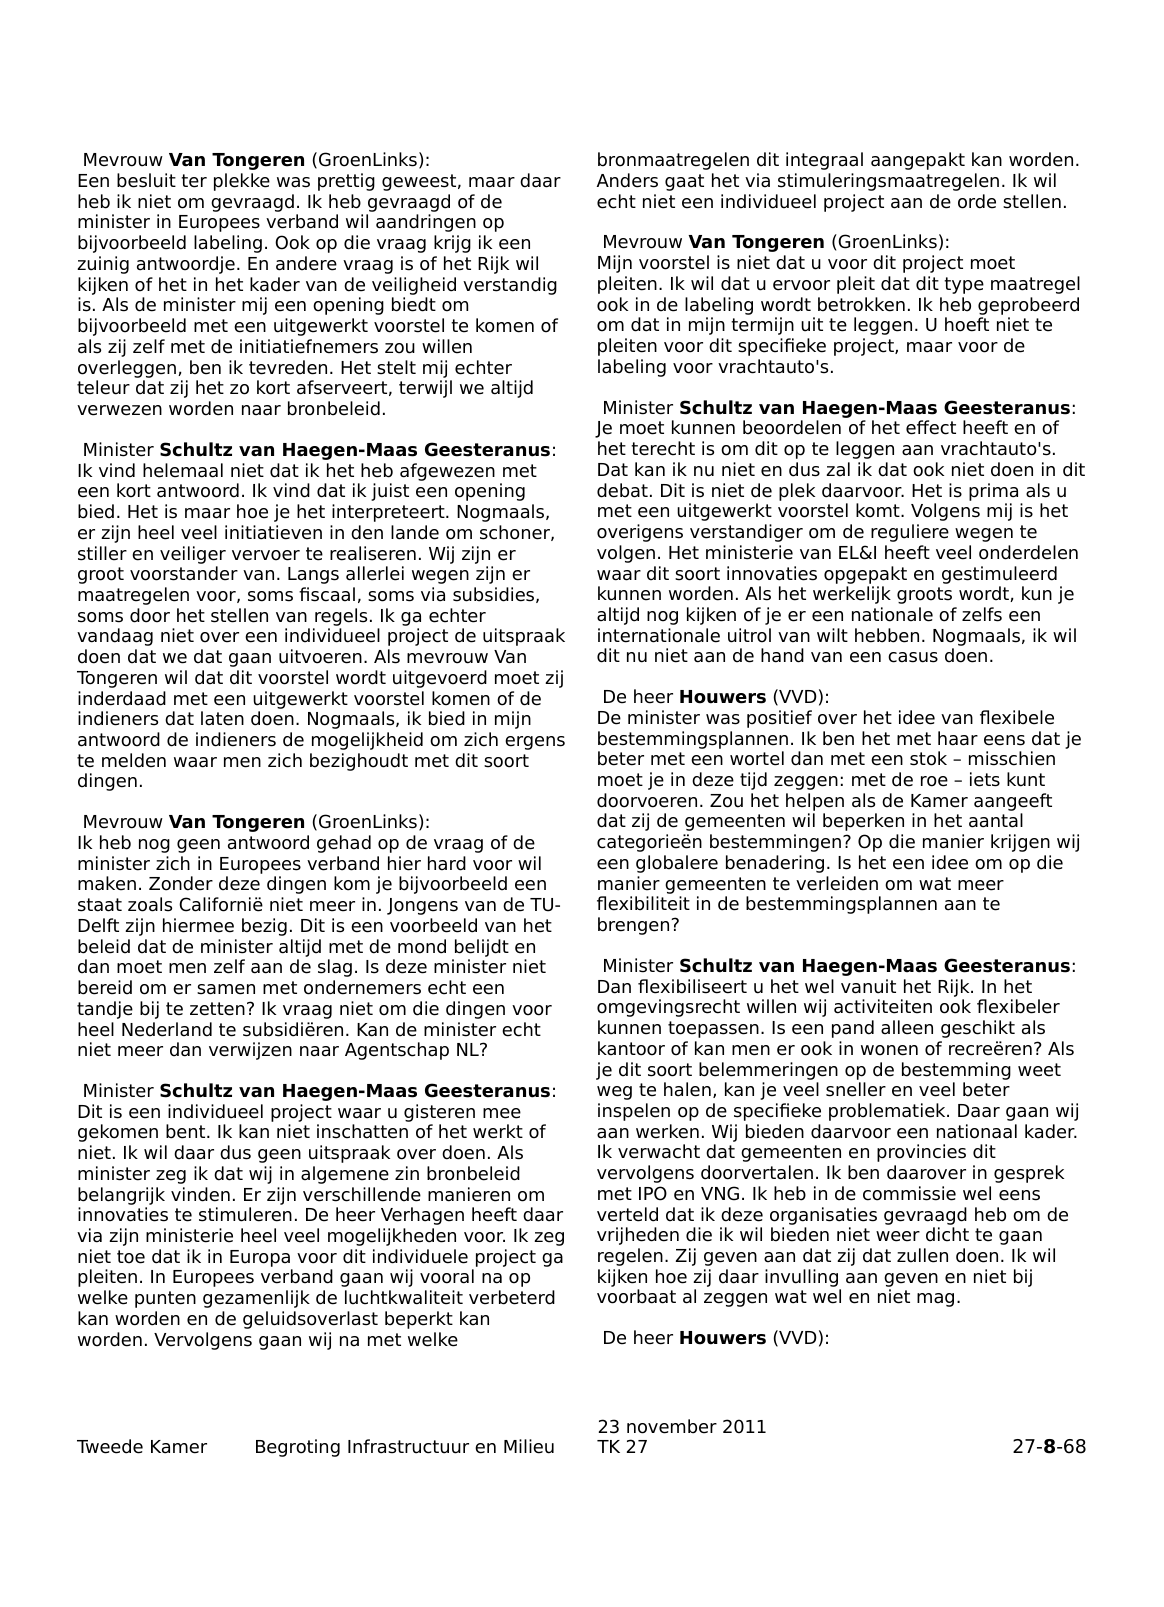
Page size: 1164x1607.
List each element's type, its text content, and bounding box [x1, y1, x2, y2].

text De heer Houwers (VVD): [596, 1328, 1087, 1349]
text Minister Schultz van Haegen-Maas Geesteranus: [596, 956, 1087, 976]
text Dit is een individueel project waar u gisteren mee gekomen bent. Ik kan niet inschatten of het werkt of niet. Ik wil daar dus geen uitspraak over doen. Als minister zeg ik dat wij in algemene zin bronbeleid belangrijk vinden. Er zijn verschillende manieren om innovaties te stimuleren. De heer Verhagen heeft daar via zijn ministerie heel veel mogelijkheden voor. Ik zeg niet toe dat ik in Europa voor dit individuele project ga pleiten. In Europees verband gaan wij vooral na op welke punten gezamenlijk de luchtkwaliteit verbeterd kan worden en de geluidsoverlast beperkt kan worden. Vervolgens gaan wij na met welke [77, 1102, 567, 1350]
text Ik heb nog geen antwoord gehad op de vraag of de minister zich in Europees verband hier hard voor wil maken. Zonder deze dingen kom je bijvoorbeeld een staat zoals Californië niet meer in. Jongens van de TU-Delft zijn hiermee bezig. Dit is een voorbeeld van het beleid dat de minister altijd met de mond belijdt en dan moet men zelf aan de slag. Is deze minister niet bereid om er samen met ondernemers echt een tandje bij te zetten? Ik vraag niet om die dingen voor heel Nederland te subsidiëren. Kan de minister echt niet meer dan verwijzen naar Agentschap NL? [77, 833, 567, 1061]
text Minister Schultz van Haegen-Maas Geesteranus: [77, 1081, 567, 1102]
text Dan flexibiliseert u het wel vanuit het Rijk. In het omgevingsrecht willen wij activiteiten ook flexibeler kunnen toepassen. Is een pand alleen geschikt als kantoor of kan men er ook in wonen of recreëren? Als je dit soort belemmeringen op de bestemming weet weg te halen, kan je veel sneller en veel beter inspelen op de specifieke problematiek. Daar gaan wij aan werken. Wij bieden daarvoor een nationaal kader. Ik verwacht dat gemeenten en provincies dit vervolgens doorvertalen. Ik ben daarover in gesprek met IPO en VNG. Ik heb in de commissie wel eens verteld dat ik deze organisaties gevraagd heb om de vrijheden die ik wil bieden niet weer dicht te gaan regelen. Zij geven aan dat zij dat zullen doen. Ik wil kijken hoe zij daar invulling aan geven en niet bij voorbaat al zeggen wat wel en niet mag. [596, 976, 1087, 1308]
text Minister Schultz van Haegen-Maas Geesteranus: [596, 397, 1087, 418]
text Mevrouw Van Tongeren (GroenLinks): [77, 812, 567, 833]
text De minister was positief over het idee van flexibele bestemmingsplannen. Ik ben het met haar eens dat je beter met een wortel dan met een stok – misschien moet je in deze tijd zeggen: met de roe – iets kunt doorvoeren. Zou het helpen als de Kamer aangeeft dat zij de gemeenten wil beperken in het aantal categorieën bestemmingen? Op die manier krijgen wij een globalere benadering. Is het een idee om op die manier gemeenten te verleiden om wat meer flexibiliteit in de bestemmingsplannen aan te brengen? [596, 708, 1087, 936]
text bronmaatregelen dit integraal aangepakt kan worden. Anders gaat het via stimuleringsmaatregelen. Ik wil echt niet een individueel project aan de orde stellen. [596, 150, 1087, 212]
text Minister Schultz van Haegen-Maas Geesteranus: [77, 440, 567, 460]
text Mijn voorstel is niet dat u voor dit project moet pleiten. Ik wil dat u ervoor pleit dat dit type maatregel ook in de labeling wordt betrokken. Ik heb geprobeerd om dat in mijn termijn uit te leggen. U hoeft niet te pleiten voor dit specifieke project, maar voor de labeling voor vrachtauto's. [596, 253, 1087, 377]
text Ik vind helemaal niet dat ik het heb afgewezen met een kort antwoord. Ik vind dat ik juist een opening bied. Het is maar hoe je het interpreteert. Nogmaals, er zijn heel veel initiatieven in den lande om schoner, stiller en veiliger vervoer te realiseren. Wij zijn er groot voorstander van. Langs allerlei wegen zijn er maatregelen voor, soms fiscaal, soms via subsidies, soms door het stellen van regels. Ik ga echter vandaag niet over een individueel project de uitspraak doen dat we dat gaan uitvoeren. Als mevrouw Van Tongeren wil dat dit voorstel wordt uitgevoerd moet zij inderdaad met een uitgewerkt voorstel komen of de indieners dat laten doen. Nogmaals, ik bied in mijn antwoord de indieners de mogelijkheid om zich ergens te melden waar men zich bezighoudt met dit soort dingen. [77, 460, 567, 792]
text Mevrouw Van Tongeren (GroenLinks): [77, 150, 567, 171]
text Je moet kunnen beoordelen of het effect heeft en of het terecht is om dit op te leggen aan vrachtauto's. Dat kan ik nu niet en dus zal ik dat ook niet doen in dit debat. Dit is niet de plek daarvoor. Het is prima als u met een uitgewerkt voorstel komt. Volgens mij is het overigens verstandiger om de reguliere wegen te volgen. Het ministerie van EL&I heeft veel onderdelen waar dit soort innovaties opgepakt en gestimuleerd kunnen worden. Als het werkelijk groots wordt, kun je altijd nog kijken of je er een nationale of zelfs een internationale uitrol van wilt hebben. Nogmaals, ik wil dit nu niet aan de hand van een casus doen. [596, 418, 1087, 667]
text Mevrouw Van Tongeren (GroenLinks): [596, 232, 1087, 253]
text De heer Houwers (VVD): [596, 687, 1087, 708]
text Een besluit ter plekke was prettig geweest, maar daar heb ik niet om gevraagd. Ik heb gevraagd of de minister in Europees verband wil aandringen op bijvoorbeeld labeling. Ook op die vraag krijg ik een zuinig antwoordje. En andere vraag is of het Rijk wil kijken of het in het kader van de veiligheid verstandig is. Als de minister mij een opening biedt om bijvoorbeeld met een uitgewerkt voorstel te komen of als zij zelf met de initiatiefnemers zou willen overleggen, ben ik tevreden. Het stelt mij echter teleur dat zij het zo kort afserveert, terwijl we altijd verwezen worden naar bronbeleid. [77, 171, 567, 420]
